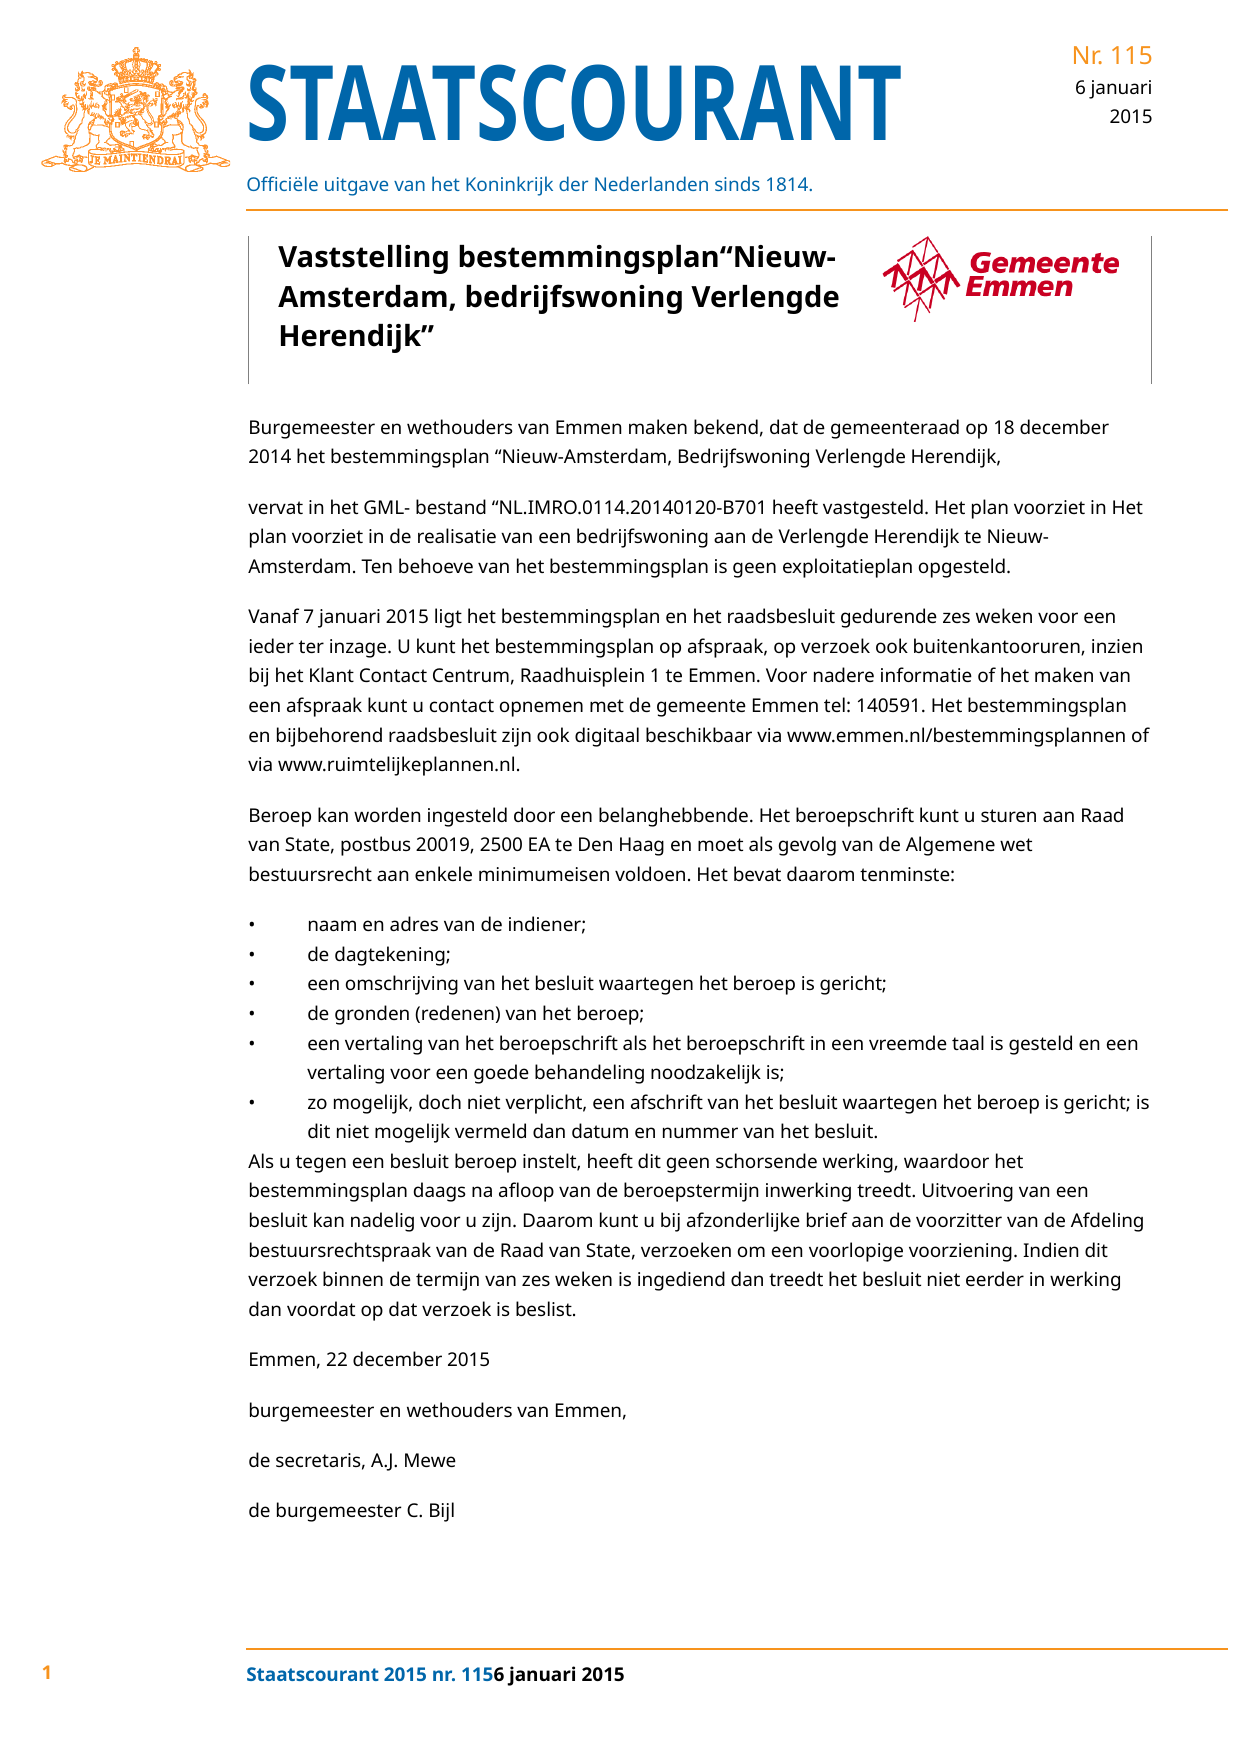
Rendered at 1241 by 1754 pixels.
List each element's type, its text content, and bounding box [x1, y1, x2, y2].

text Emmen, 22 december 2015 [248, 1346, 1152, 1372]
table_header Vaststelling bestemmingsplan“Nieuw-Amsterdam, bedrijfswoning Verlengde Herendijk” [249, 236, 850, 384]
text vervat in het GML- bestand “NL.IMRO.0114.20140120-B701 heeft vastgesteld. Het plan voorziet in Het plan voorziet in de realisatie van een bedrijfswoning aan de Verlengde Herendijk te Nieuw-Amsterdam. Ten behoeve van het bestemmingsplan is geen exploitatieplan opgesteld. [248, 494, 1152, 579]
list een omschrijving van het besluit waartegen het beroep is gericht; [248, 971, 1152, 996]
text Beroep kan worden ingesteld door een belanghebbende. Het beroepschrift kunt u sturen aan Raad van State, postbus 20019, 2500 EA te Den Haag en moet als gevolg van de Algemene wet bestuursrecht aan enkele minimumeisen voldoen. Het bevat daarom tenminste: [248, 802, 1152, 887]
text Vanaf 7 januari 2015 ligt het bestemmingsplan en het raadsbesluit gedurende zes weken voor een ieder ter inzage. U kunt het bestemmingsplan op afspraak, op verzoek ook buitenkantooruren, inzien bij het Klant Contact Centrum, Raadhuisplein 1 te Emmen. Voor nadere informatie of het maken van een afspraak kunt u contact opnemen met de gemeente Emmen tel: 140591. Het bestemmingsplan en bijbehorend raadsbesluit zijn ook digitaal beschikbaar via www.emmen.nl/bestemmingsplannen of via www.ruimtelijkeplannen.nl. [248, 603, 1152, 777]
text de burgemeester C. Bijl [248, 1498, 1152, 1523]
list naam en adres van de indiener; [248, 911, 1152, 937]
picture [882, 236, 1119, 322]
list een vertaling van het beroepschrift als het beroepschrift in een vreemde taal is gesteld en een vertaling voor een goede behandeling noodzakelijk is; [248, 1030, 1152, 1085]
picture [41, 47, 231, 172]
text de secretaris, A.J. Mewe [248, 1447, 1152, 1473]
list zo mogelijk, doch niet verplicht, een afschrift van het besluit waartegen het beroep is gericht; is dit niet mogelijk vermeld dan datum en nummer van het besluit. [248, 1089, 1152, 1144]
table_header [850, 236, 1151, 384]
text burgemeester en wethouders van Emmen, [248, 1397, 1152, 1423]
text Als u tegen een besluit beroep instelt, heeft dit geen schorsende werking, waardoor het bestemmingsplan daags na afloop van de beroepstermijn inwerking treedt. Uitvoering van een besluit kan nadelig voor u zijn. Daarom kunt u bij afzonderlijke brief aan de voorzitter van de Afdeling bestuursrechtspraak van de Raad van State, verzoeken om een voorlopige voorziening. Indien dit verzoek binnen de termijn van zes weken is ingediend dan treedt het besluit niet eerder in werking dan voordat op dat verzoek is beslist. [248, 1148, 1152, 1322]
text Burgemeester en wethouders van Emmen maken bekend, dat de gemeenteraad op 18 december 2014 het bestemmingsplan “Nieuw-Amsterdam, Bedrijfswoning Verlengde Herendijk, [248, 414, 1152, 469]
list de gronden (redenen) van het beroep; [248, 1000, 1152, 1026]
list de dagtekening; [248, 941, 1152, 967]
